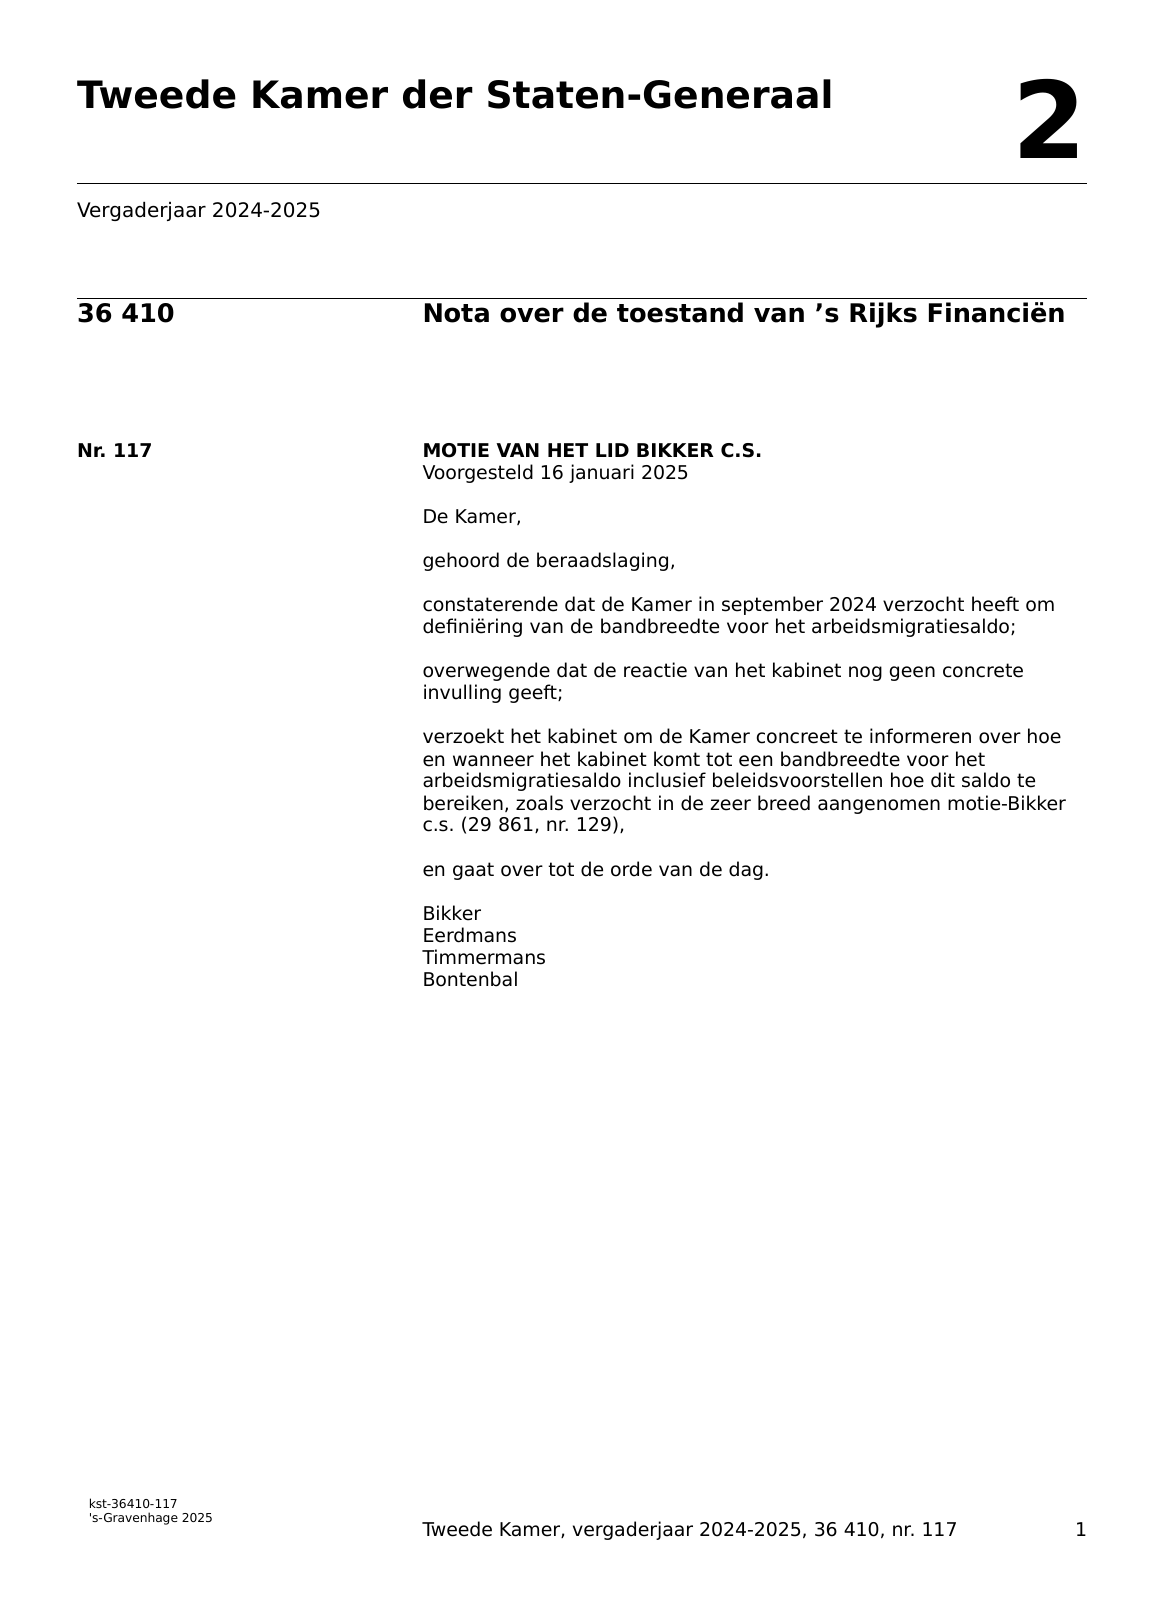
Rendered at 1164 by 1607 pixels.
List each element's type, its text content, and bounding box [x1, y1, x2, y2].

table_cell Vergaderjaar 2024-2025 [77, 184, 1087, 298]
subtitle 36 410 Nota over de toestand van ’s Rijks Financiën [77, 299, 1087, 329]
text Eerdmans [422, 925, 1087, 947]
text overwegende dat de reactie van het kabinet nog geen concrete invulling geeft; [422, 660, 1087, 704]
text 's-Gravenhage 2025 [88, 1511, 323, 1525]
table_header 2 [886, 59, 1087, 183]
text Bikker [422, 903, 1087, 925]
text Timmermans [422, 947, 1087, 969]
text kst-36410-117 [88, 1497, 323, 1511]
text Bontenbal [422, 969, 1087, 991]
text constaterende dat de Kamer in september 2024 verzocht heeft om definiëring van de bandbreedte voor het arbeidsmigratiesaldo; [422, 594, 1087, 638]
subtitle Nr. 117 MOTIE VAN HET LID BIKKER C.S. [77, 440, 1087, 462]
table_header Tweede Kamer der Staten-Generaal [77, 59, 886, 183]
text en gaat over tot de orde van de dag. [422, 858, 1087, 881]
text De Kamer, [422, 506, 1087, 528]
text verzoekt het kabinet om de Kamer concreet te informeren over hoe en wanneer het kabinet komt tot een bandbreedte voor het arbeidsmigratiesaldo inclusief beleidsvoorstellen hoe dit saldo te bereiken, zoals verzocht in de zeer breed aangenomen motie-Bikker c.s. (29 861, nr. 129), [422, 726, 1087, 836]
text Voorgesteld 16 januari 2025 [422, 462, 1087, 484]
text gehoord de beraadslaging, [422, 550, 1087, 572]
